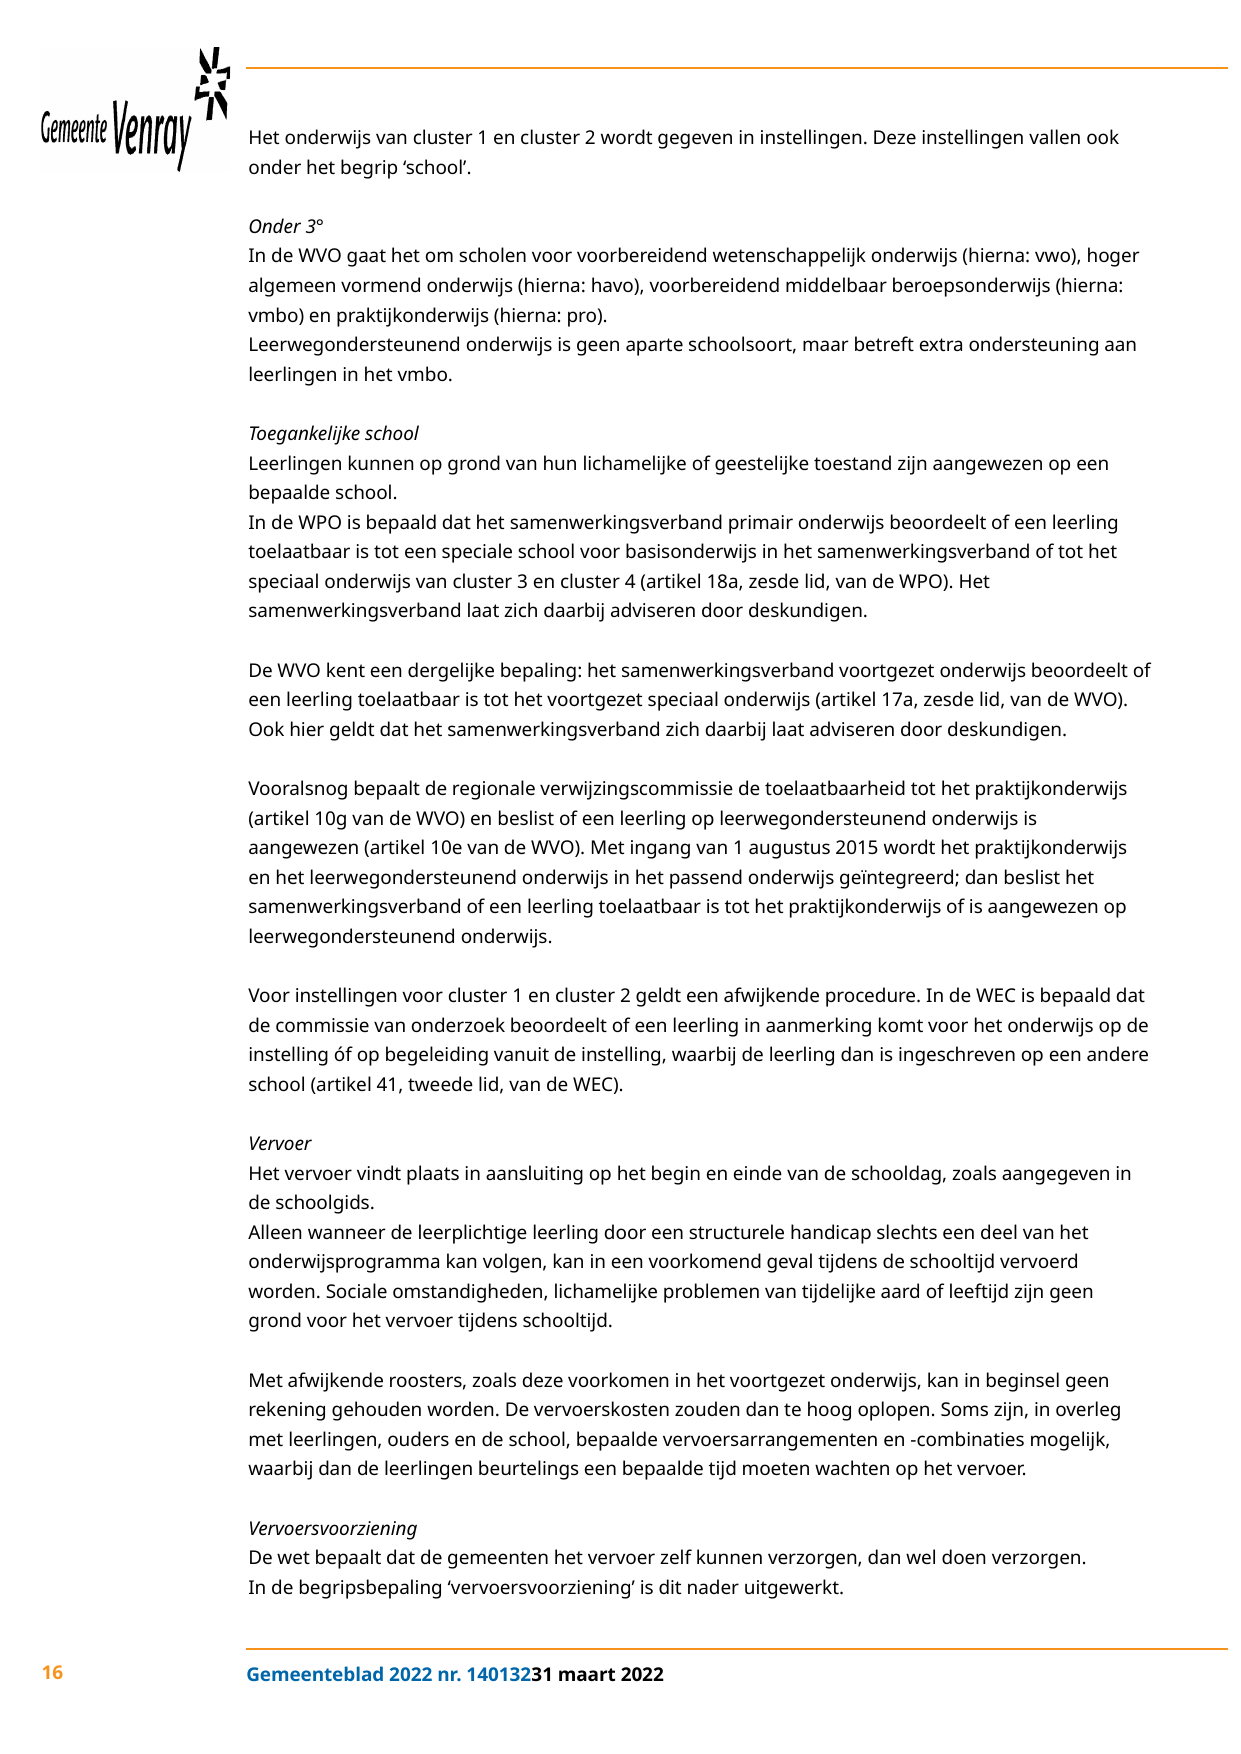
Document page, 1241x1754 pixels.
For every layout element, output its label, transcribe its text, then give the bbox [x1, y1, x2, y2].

text Onder 3° [248, 213, 1152, 239]
text Toegankelijke school [248, 420, 1152, 446]
text In de WVO gaat het om scholen voor voorbereidend wetenschappelijk onderwijs (hierna: vwo), hoger algemeen vormend onderwijs (hierna: havo), voorbereidend middelbaar beroepsonderwijs (hierna: vmbo) en praktijkonderwijs (hierna: pro). [248, 243, 1152, 328]
text De WVO kent een dergelijke bepaling: het samenwerkingsverband voortgezet onderwijs beoordeelt of een leerling toelaatbaar is tot het voortgezet speciaal onderwijs (artikel 17a, zesde lid, van de WVO). Ook hier geldt dat het samenwerkingsverband zich daarbij laat adviseren door deskundigen. [248, 657, 1152, 742]
text Voor instellingen voor cluster 1 en cluster 2 geldt een afwijkende procedure. In de WEC is bepaald dat de commissie van onderzoek beoordeelt of een leerling in aanmerking komt voor het onderwijs op de instelling óf op begeleiding vanuit de instelling, waarbij de leerling dan is ingeschreven op een andere school (artikel 41, tweede lid, van de WEC). [248, 982, 1152, 1097]
text Leerwegondersteunend onderwijs is geen aparte schoolsoort, maar betreft extra ondersteuning aan leerlingen in het vmbo. [248, 331, 1152, 387]
text Het onderwijs van cluster 1 en cluster 2 wordt gegeven in instellingen. Deze instellingen vallen ook onder het begrip ‘school’. [248, 124, 1152, 180]
text Het vervoer vindt plaats in aansluiting op het begin en einde van de schooldag, zoals aangegeven in de schoolgids. [248, 1160, 1152, 1215]
text In de begripsbepaling ‘vervoersvoorziening’ is dit nader uitgewerkt. [248, 1574, 1152, 1600]
text In de WPO is bepaald dat het samenwerkingsverband primair onderwijs beoordeelt of een leerling toelaatbaar is tot een speciale school voor basisonderwijs in het samenwerkingsverband of tot het speciaal onderwijs van cluster 3 en cluster 4 (artikel 18a, zesde lid, van de WPO). Het samenwerkingsverband laat zich daarbij adviseren door deskundigen. [248, 509, 1152, 623]
text Vervoer [248, 1130, 1152, 1156]
text Vervoersvoorziening [248, 1515, 1152, 1541]
text Met afwijkende roosters, zoals deze voorkomen in het voortgezet onderwijs, kan in beginsel geen rekening gehouden worden. De vervoerskosten zouden dan te hoog oplopen. Soms zijn, in overleg met leerlingen, ouders en de school, bepaalde vervoersarrangementen en -combinaties mogelijk, waarbij dan de leerlingen beurtelings een bepaalde tijd moeten wachten op het vervoer. [248, 1367, 1152, 1481]
text Alleen wanneer de leerplichtige leerling door een structurele handicap slechts een deel van het onderwijsprogramma kan volgen, kan in een voorkomend geval tijdens de schooltijd vervoerd worden. Sociale omstandigheden, lichamelijke problemen van tijdelijke aard of leeftijd zijn geen grond voor het vervoer tijdens schooltijd. [248, 1219, 1152, 1333]
text De wet bepaalt dat de gemeenten het vervoer zelf kunnen verzorgen, dan wel doen verzorgen. [248, 1544, 1152, 1570]
picture [41, 47, 231, 172]
text Vooralsnog bepaalt de regionale verwijzingscommissie de toelaatbaarheid tot het praktijkonderwijs (artikel 10g van de WVO) en beslist of een leerling op leerwegondersteunend onderwijs is aangewezen (artikel 10e van de WVO). Met ingang van 1 augustus 2015 wordt het praktijkonderwijs en het leerwegondersteunend onderwijs in het passend onderwijs geïntegreerd; dan beslist het samenwerkingsverband of een leerling toelaatbaar is tot het praktijkonderwijs of is aangewezen op leerwegondersteunend onderwijs. [248, 775, 1152, 949]
text Leerlingen kunnen op grond van hun lichamelijke of geestelijke toestand zijn aangewezen op een bepaalde school. [248, 450, 1152, 505]
